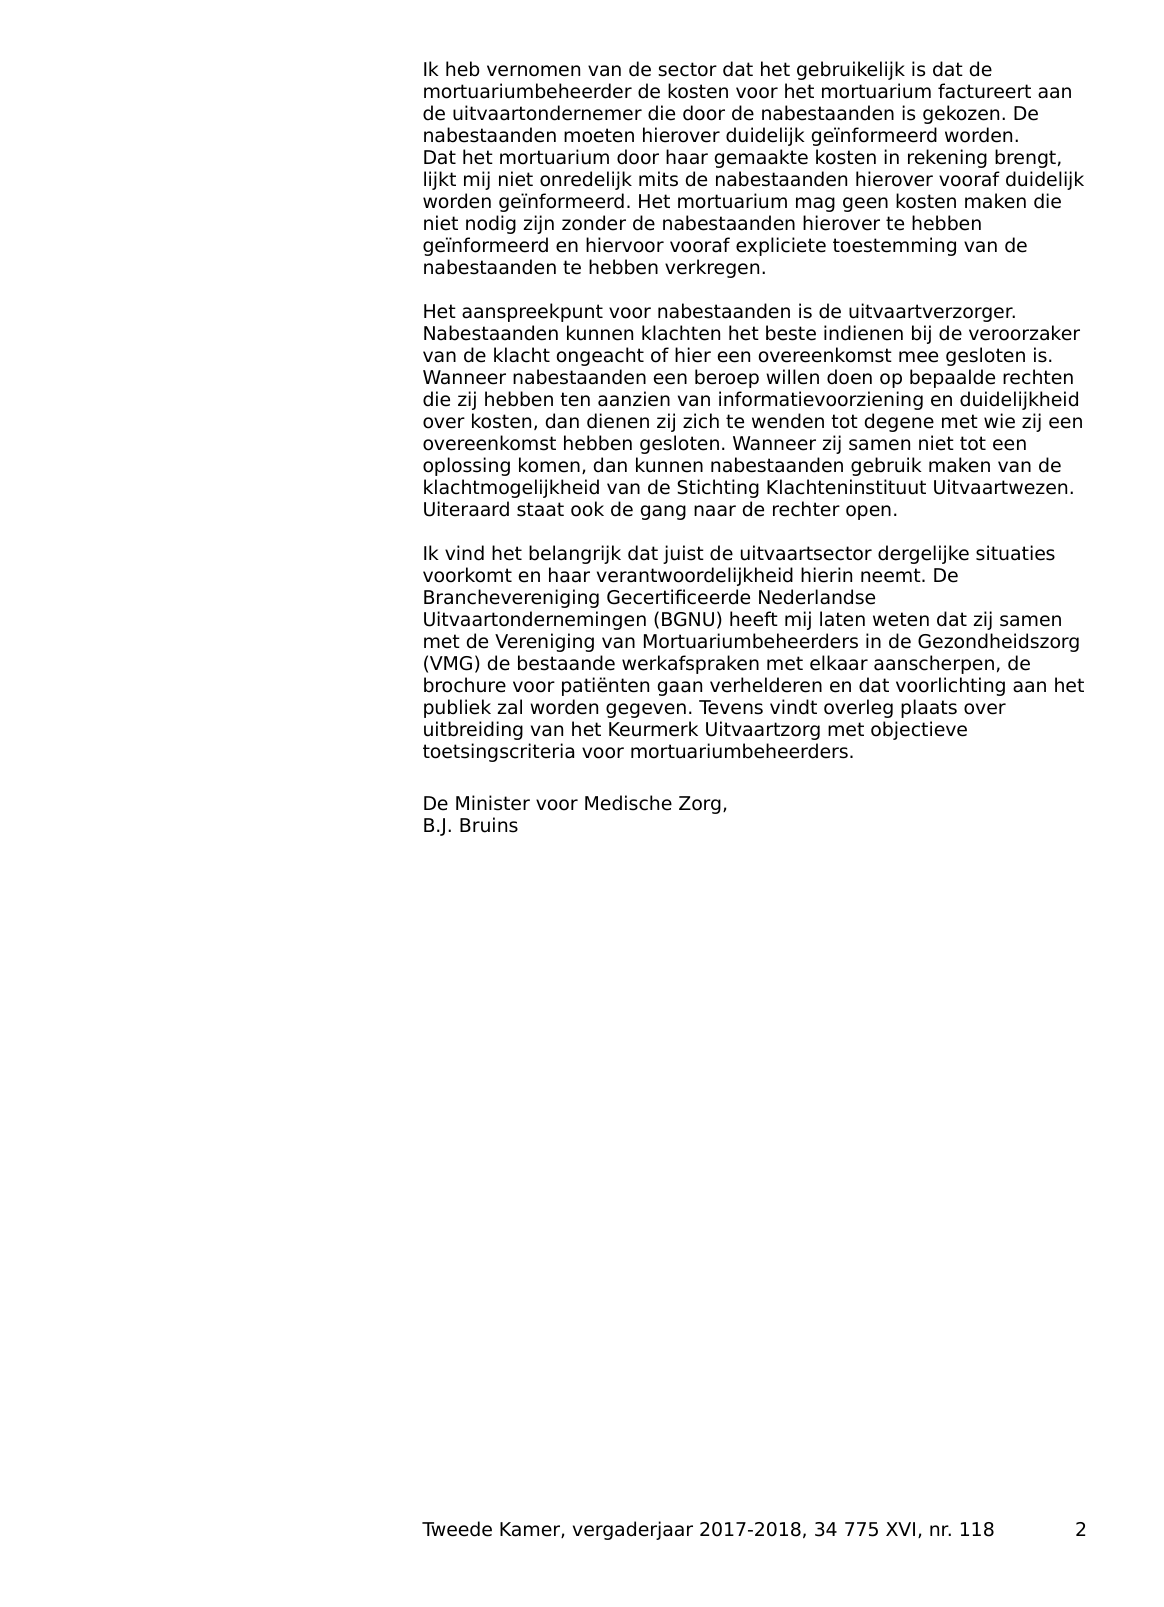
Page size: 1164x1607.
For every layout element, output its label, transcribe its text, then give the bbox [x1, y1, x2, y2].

text Het aanspreekpunt voor nabestaanden is de uitvaartverzorger. Nabestaanden kunnen klachten het beste indienen bij de veroorzaker van de klacht ongeacht of hier een overeenkomst mee gesloten is. Wanneer nabestaanden een beroep willen doen op bepaalde rechten die zij hebben ten aanzien van informatievoorziening en duidelijkheid over kosten, dan dienen zij zich te wenden tot degene met wie zij een overeenkomst hebben gesloten. Wanneer zij samen niet tot een oplossing komen, dan kunnen nabestaanden gebruik maken van de klachtmogelijkheid van de Stichting Klachteninstituut Uitvaartwezen. Uiteraard staat ook de gang naar de rechter open. [422, 301, 1087, 521]
text Ik heb vernomen van de sector dat het gebruikelijk is dat de mortuariumbeheerder de kosten voor het mortuarium factureert aan de uitvaartondernemer die door de nabestaanden is gekozen. De nabestaanden moeten hierover duidelijk geïnformeerd worden. [422, 59, 1087, 147]
text Ik vind het belangrijk dat juist de uitvaartsector dergelijke situaties voorkomt en haar verantwoordelijkheid hierin neemt. De Branchevereniging Gecertificeerde Nederlandse Uitvaartondernemingen (BGNU) heeft mij laten weten dat zij samen met de Vereniging van Mortuariumbeheerders in de Gezondheidszorg (VMG) de bestaande werkafspraken met elkaar aanscherpen, de brochure voor patiënten gaan verhelderen en dat voorlichting aan het publiek zal worden gegeven. Tevens vindt overleg plaats over uitbreiding van het Keurmerk Uitvaartzorg met objectieve toetsingscriteria voor mortuariumbeheerders. [422, 543, 1087, 763]
text Dat het mortuarium door haar gemaakte kosten in rekening brengt, lijkt mij niet onredelijk mits de nabestaanden hierover vooraf duidelijk worden geïnformeerd. Het mortuarium mag geen kosten maken die niet nodig zijn zonder de nabestaanden hierover te hebben geïnformeerd en hiervoor vooraf expliciete toestemming van de nabestaanden te hebben verkregen. [422, 147, 1087, 279]
text De Minister voor Medische Zorg, B.J. Bruins [422, 793, 1087, 837]
